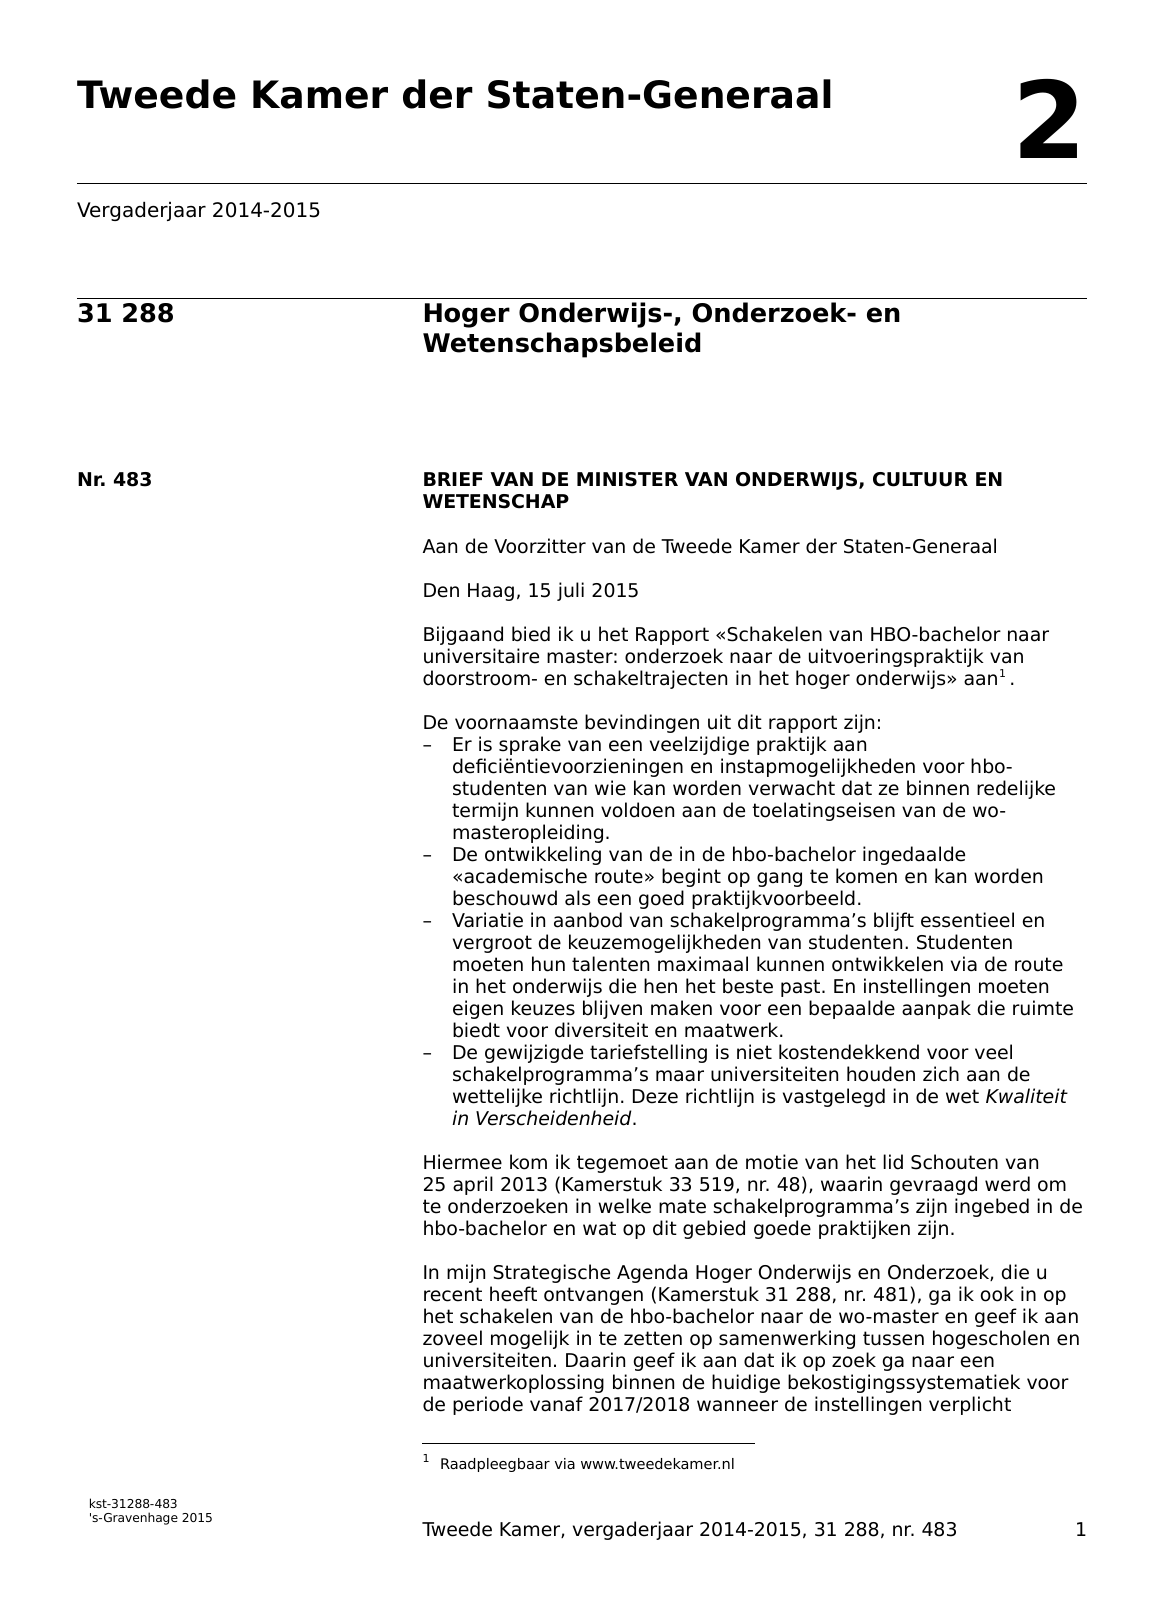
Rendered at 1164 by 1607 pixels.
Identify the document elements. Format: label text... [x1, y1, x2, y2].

text – De gewijzigde tariefstelling is niet kostendekkend voor veel schakelprogramma’s maar universiteiten houden zich aan de wettelijke richtlijn. Deze richtlijn is vastgelegd in de wet Kwaliteit in Verscheidenheid. [422, 1042, 1087, 1129]
table_cell Vergaderjaar 2014-2015 [77, 184, 1087, 298]
text Bijgaand bied ik u het Rapport «Schakelen van HBO-bachelor naar universitaire master: onderzoek naar de uitvoeringspraktijk van doorstroom- en schakeltrajecten in het hoger onderwijs» aan. [422, 624, 1087, 690]
text – Er is sprake van een veelzijdige praktijk aan deficiëntievoorzieningen en instapmogelijkheden voor hbo-studenten van wie kan worden verwacht dat ze binnen redelijke termijn kunnen voldoen aan de toelatingseisen van de wo-masteropleiding. [422, 734, 1087, 844]
text 's-Gravenhage 2015 [88, 1511, 323, 1525]
text De voornaamste bevindingen uit dit rapport zijn: [422, 712, 1087, 734]
table_header Tweede Kamer der Staten-Generaal [77, 59, 886, 183]
text Den Haag, 15 juli 2015 [422, 580, 1087, 602]
subtitle Nr. 483 BRIEF VAN DE MINISTER VAN ONDERWIJS, CULTUUR EN WETENSCHAP [77, 469, 1087, 513]
text Aan de Voorzitter van de Tweede Kamer der Staten-Generaal [422, 536, 1087, 557]
text kst-31288-483 [88, 1497, 323, 1511]
table_header 2 [886, 59, 1087, 183]
text In mijn Strategische Agenda Hoger Onderwijs en Onderzoek, die u recent heeft ontvangen (Kamerstuk 31 288, nr. 481), ga ik ook in op het schakelen van de hbo-bachelor naar de wo-master en geef ik aan zoveel mogelijk in te zetten op samenwerking tussen hogescholen en universiteiten. Daarin geef ik aan dat ik op zoek ga naar een maatwerkoplossing binnen de huidige bekostigingssystematiek voor de periode vanaf 2017/2018 wanneer de instellingen verplicht [422, 1262, 1087, 1416]
text – De ontwikkeling van de in de hbo-bachelor ingedaalde «academische route» begint op gang te komen en kan worden beschouwd als een goed praktijkvoorbeeld. [422, 844, 1087, 910]
subtitle 31 288 Hoger Onderwijs-, Onderzoek- en Wetenschapsbeleid [77, 299, 1087, 358]
text – Variatie in aanbod van schakelprogramma’s blijft essentieel en vergroot de keuzemogelijkheden van studenten. Studenten moeten hun talenten maximaal kunnen ontwikkelen via de route in het onderwijs die hen het beste past. En instellingen moeten eigen keuzes blijven maken voor een bepaalde aanpak die ruimte biedt voor diversiteit en maatwerk. [422, 910, 1087, 1042]
text Raadpleegbaar via www.tweedekamer.nl [422, 1452, 1087, 1474]
text Hiermee kom ik tegemoet aan de motie van het lid Schouten van 25 april 2013 (Kamerstuk 33 519, nr. 48), waarin gevraagd werd om te onderzoeken in welke mate schakelprogramma’s zijn ingebed in de hbo-bachelor en wat op dit gebied goede praktijken zijn. [422, 1152, 1087, 1240]
